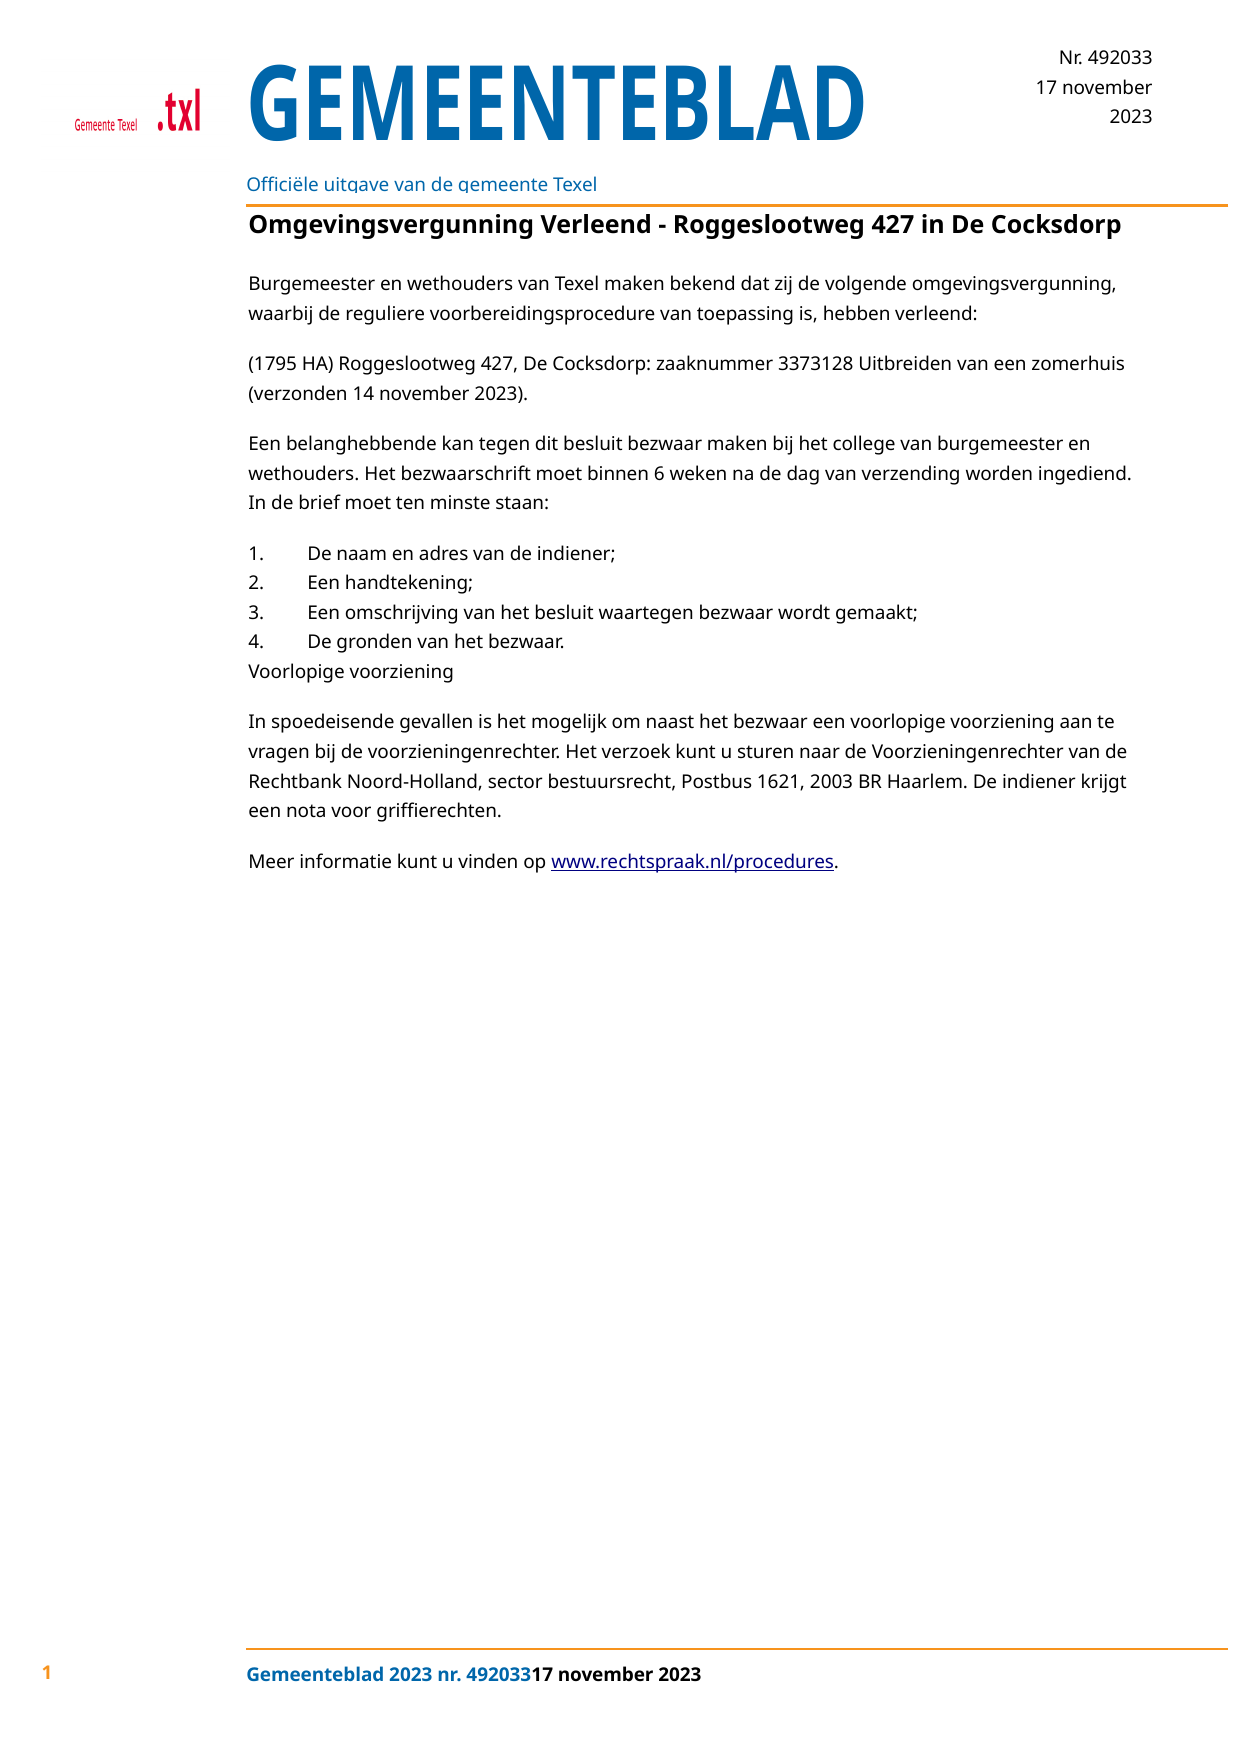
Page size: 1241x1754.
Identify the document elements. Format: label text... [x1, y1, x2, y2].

list Een handtekening; [248, 569, 1152, 595]
list De gronden van het bezwaar. [248, 629, 1152, 654]
list De naam en adres van de indiener; [248, 540, 1152, 566]
text (1795 HA) Roggeslootweg 427, De Cocksdorp: zaaknummer 3373128 Uitbreiden van een zomerhuis (verzonden 14 november 2023). [248, 350, 1152, 406]
text Een belanghebbende kan tegen dit besluit bezwaar maken bij het college van burgemeester en wethouders. Het bezwaarschrift moet binnen 6 weken na de dag van verzending worden ingediend. In de brief moet ten minste staan: [248, 430, 1152, 515]
text Voorlopige voorziening [248, 658, 1152, 684]
list Een omschrijving van het besluit waartegen bezwaar wordt gemaakt; [248, 599, 1152, 625]
picture [41, 47, 231, 172]
text Burgemeester en wethouders van Texel maken bekend dat zij de volgende omgevingsvergunning, waarbij de reguliere voorbereidingsprocedure van toepassing is, hebben verleend: [248, 270, 1152, 326]
text In spoedeisende gevallen is het mogelijk om naast het bezwaar een voorlopige voorziening aan te vragen bij de voorzieningenrechter. Het verzoek kunt u sturen naar de Voorzieningenrechter van de Rechtbank Noord-Holland, sector bestuursrecht, Postbus 1621, 2003 BR Haarlem. De indiener krijgt een nota voor griffierechten. [248, 709, 1152, 823]
text Meer informatie kunt u vinden op www.rechtspraak.nl/procedures. [248, 848, 1152, 873]
text Omgevingsvergunning Verleend - Roggeslootweg 427 in De Cocksdorp [248, 207, 1152, 241]
